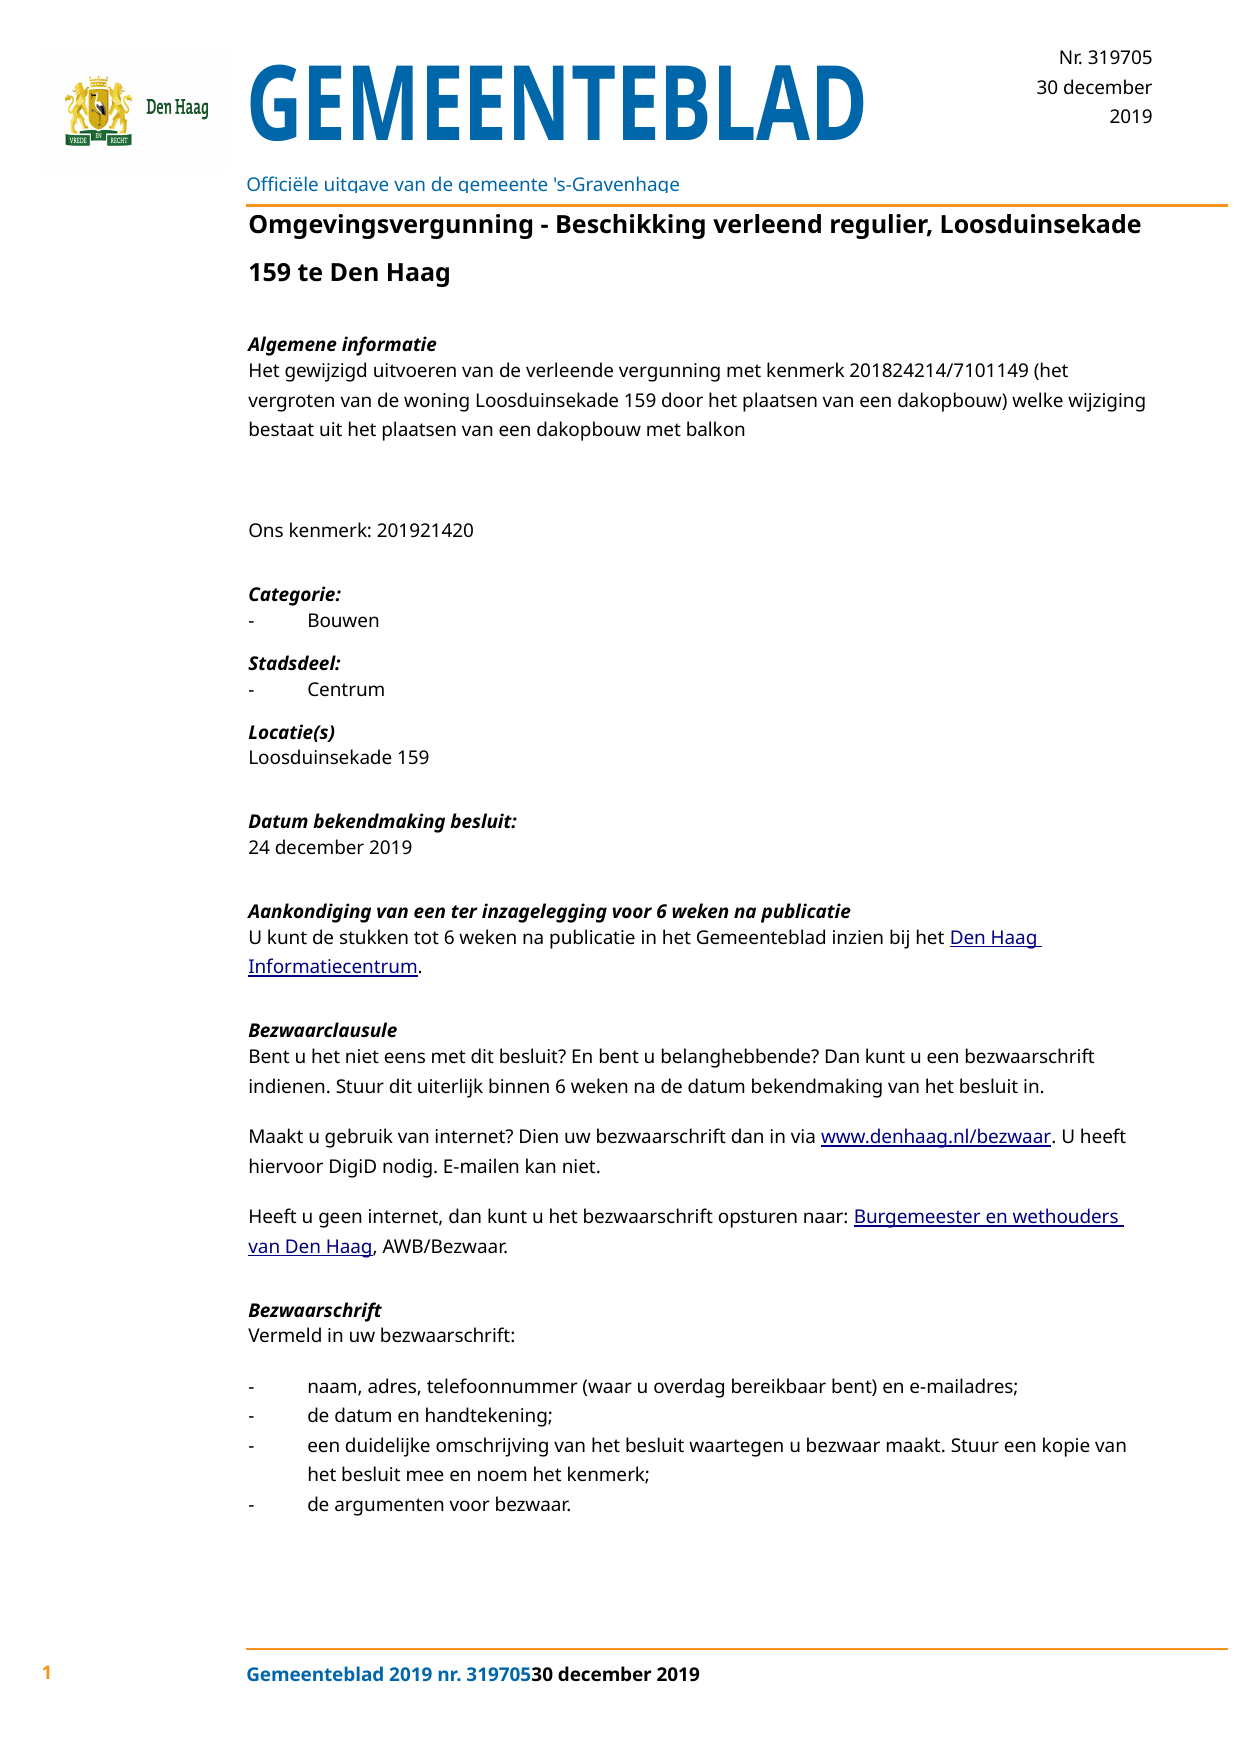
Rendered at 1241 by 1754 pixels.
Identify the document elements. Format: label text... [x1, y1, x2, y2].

text Bezwaarclausule [248, 1017, 1152, 1043]
text Categorie: [248, 581, 1152, 607]
text Vermeld in uw bezwaarschrift: [248, 1322, 1152, 1348]
text Stadsdeel: [248, 650, 1152, 676]
list Bouwen [248, 607, 1152, 633]
list Centrum [248, 676, 1152, 701]
text Het gewijzigd uitvoeren van de verleende vergunning met kenmerk 201824214/7101149 (het vergroten van de woning Loosduinsekade 159 door het plaatsen van een dakopbouw) welke wijziging bestaat uit het plaatsen van een dakopbouw met balkon [248, 357, 1152, 442]
list een duidelijke omschrijving van het besluit waartegen u bezwaar maakt. Stuur een kopie van het besluit mee en noem het kenmerk; [248, 1432, 1152, 1487]
picture [41, 47, 231, 172]
list de argumenten voor bezwaar. [248, 1491, 1152, 1517]
list de datum en handtekening; [248, 1402, 1152, 1428]
text Heeft u geen internet, dan kunt u het bezwaarschrift opsturen naar: Burgemeester en wethouders van Den Haag, AWB/Bezwaar. [248, 1203, 1152, 1258]
text Loosduinsekade 159 [248, 744, 1152, 770]
list naam, adres, telefoonnummer (waar u overdag bereikbaar bent) en e-mailadres; [248, 1373, 1152, 1399]
text Omgevingsvergunning - Beschikking verleend regulier, Loosduinsekade 159 te Den Haag [248, 207, 1152, 288]
text Bent u het niet eens met dit besluit? En bent u belanghebbende? Dan kunt u een bezwaarschrift indienen. Stuur dit uiterlijk binnen 6 weken na de datum bekendmaking van het besluit in. [248, 1043, 1152, 1098]
text Locatie(s) [248, 719, 1152, 744]
text Bezwaarschrift [248, 1297, 1152, 1322]
text Maakt u gebruik van internet? Dien uw bezwaarschrift dan in via www.denhaag.nl/bezwaar. U heeft hiervoor DigiD nodig. E-mailen kan niet. [248, 1123, 1152, 1178]
text 24 december 2019 [248, 834, 1152, 860]
text Algemene informatie [248, 331, 1152, 357]
text Datum bekendmaking besluit: [248, 808, 1152, 834]
text Aankondiging van een ter inzagelegging voor 6 weken na publicatie [248, 898, 1152, 924]
text U kunt de stukken tot 6 weken na publicatie in het Gemeenteblad inzien bij het Den Haag Informatiecentrum. [248, 924, 1152, 979]
text Ons kenmerk: 201921420 [248, 517, 1152, 543]
